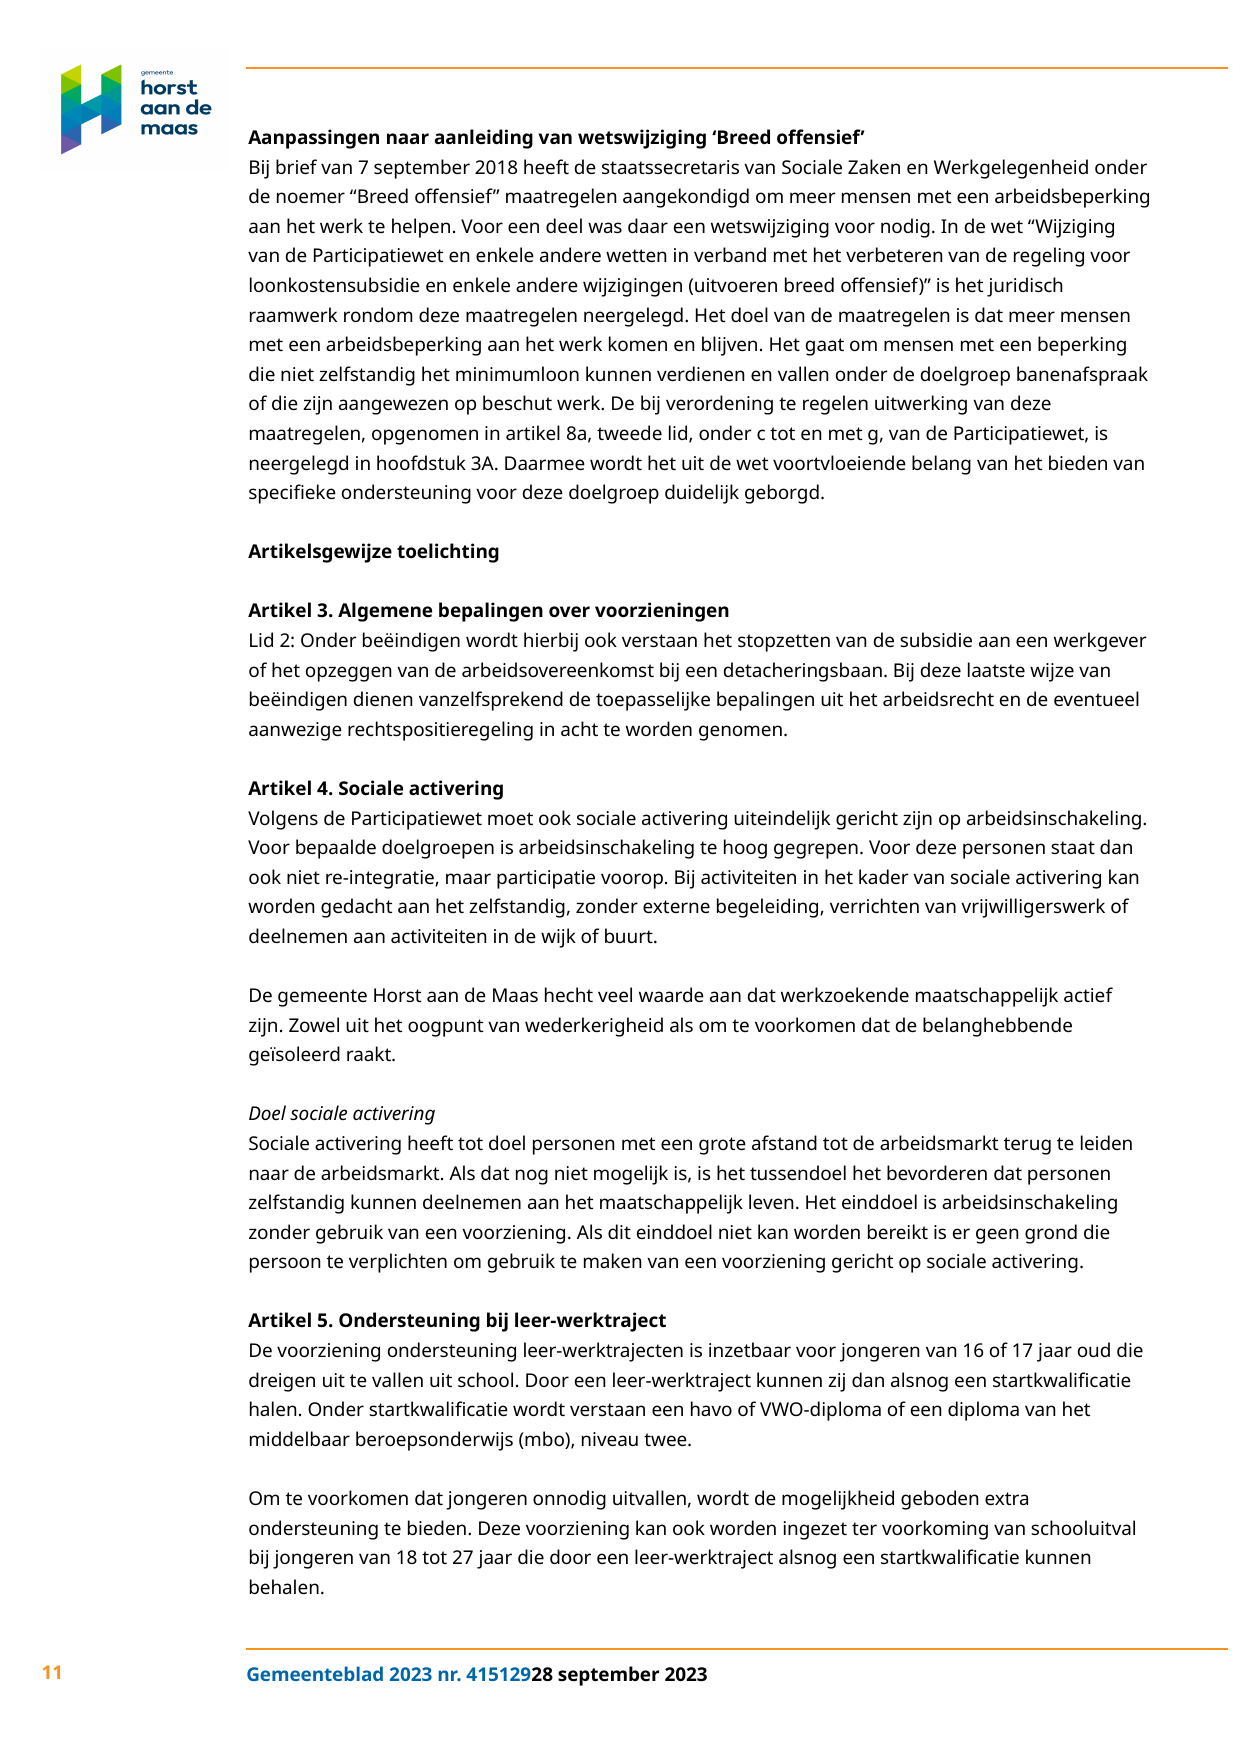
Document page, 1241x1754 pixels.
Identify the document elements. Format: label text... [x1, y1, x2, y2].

picture [41, 47, 231, 172]
text Sociale activering heeft tot doel personen met een grote afstand tot de arbeidsmarkt terug te leiden naar de arbeidsmarkt. Als dat nog niet mogelijk is, is het tussendoel het bevorderen dat personen zelfstandig kunnen deelnemen aan het maatschappelijk leven. Het einddoel is arbeidsinschakeling zonder gebruik van een voorziening. Als dit einddoel niet kan worden bereikt is er geen grond die persoon te verplichten om gebruik te maken van een voorziening gericht op sociale activering. [248, 1130, 1152, 1274]
text Volgens de Participatiewet moet ook sociale activering uiteindelijk gericht zijn op arbeidsinschakeling. Voor bepaalde doelgroepen is arbeidsinschakeling te hoog gegrepen. Voor deze personen staat dan ook niet re-integratie, maar participatie voorop. Bij activiteiten in het kader van sociale activering kan worden gedacht aan het zelfstandig, zonder externe begeleiding, verrichten van vrijwilligerswerk of deelnemen aan activiteiten in de wijk of buurt. [248, 805, 1152, 949]
text Om te voorkomen dat jongeren onnodig uitvallen, wordt de mogelijkheid geboden extra ondersteuning te bieden. Deze voorziening kan ook worden ingezet ter voorkoming van schooluitval bij jongeren van 18 tot 27 jaar die door een leer-werktraject alsnog een startkwalificatie kunnen behalen. [248, 1485, 1152, 1600]
text De voorziening ondersteuning leer-werktrajecten is inzetbaar voor jongeren van 16 of 17 jaar oud die dreigen uit te vallen uit school. Door een leer-werktraject kunnen zij dan alsnog een startkwalificatie halen. Onder startkwalificatie wordt verstaan een havo of VWO-diploma of een diploma van het middelbaar beroepsonderwijs (mbo), niveau twee. [248, 1337, 1152, 1452]
text De gemeente Horst aan de Maas hecht veel waarde aan dat werkzoekende maatschappelijk actief zijn. Zowel uit het oogpunt van wederkerigheid als om te voorkomen dat de belanghebbende geïsoleerd raakt. [248, 982, 1152, 1067]
text Artikel 5. Ondersteuning bij leer-werktraject [248, 1308, 1152, 1333]
text Aanpassingen naar aanleiding van wetswijziging ‘Breed offensief’ [248, 124, 1152, 150]
text Doel sociale activering [248, 1101, 1152, 1126]
text Artikel 3. Algemene bepalingen over voorzieningen [248, 598, 1152, 623]
text Lid 2: Onder beëindigen wordt hierbij ook verstaan het stopzetten van de subsidie aan een werkgever of het opzeggen van de arbeidsovereenkomst bij een detacheringsbaan. Bij deze laatste wijze van beëindigen dienen vanzelfsprekend de toepasselijke bepalingen uit het arbeidsrecht en de eventueel aanwezige rechtspositieregeling in acht te worden genomen. [248, 627, 1152, 742]
text Bij brief van 7 september 2018 heeft de staatssecretaris van Sociale Zaken en Werkgelegenheid onder de noemer “Breed offensief” maatregelen aangekondigd om meer mensen met een arbeidsbeperking aan het werk te helpen. Voor een deel was daar een wetswijziging voor nodig. In de wet “Wijziging van de Participatiewet en enkele andere wetten in verband met het verbeteren van de regeling voor loonkostensubsidie en enkele andere wijzigingen (uitvoeren breed offensief)” is het juridisch raamwerk rondom deze maatregelen neergelegd. Het doel van de maatregelen is dat meer mensen met een arbeidsbeperking aan het werk komen en blijven. Het gaat om mensen met een beperking die niet zelfstandig het minimumloon kunnen verdienen en vallen onder de doelgroep banenafspraak of die zijn aangewezen op beschut werk. De bij verordening te regelen uitwerking van deze maatregelen, opgenomen in artikel 8a, tweede lid, onder c tot en met g, van de Participatiewet, is neergelegd in hoofdstuk 3A. Daarmee wordt het uit de wet voortvloeiende belang van het bieden van specifieke ondersteuning voor deze doelgroep duidelijk geborgd. [248, 154, 1152, 505]
text Artikel 4. Sociale activering [248, 775, 1152, 801]
text Artikelsgewijze toelichting [248, 538, 1152, 564]
